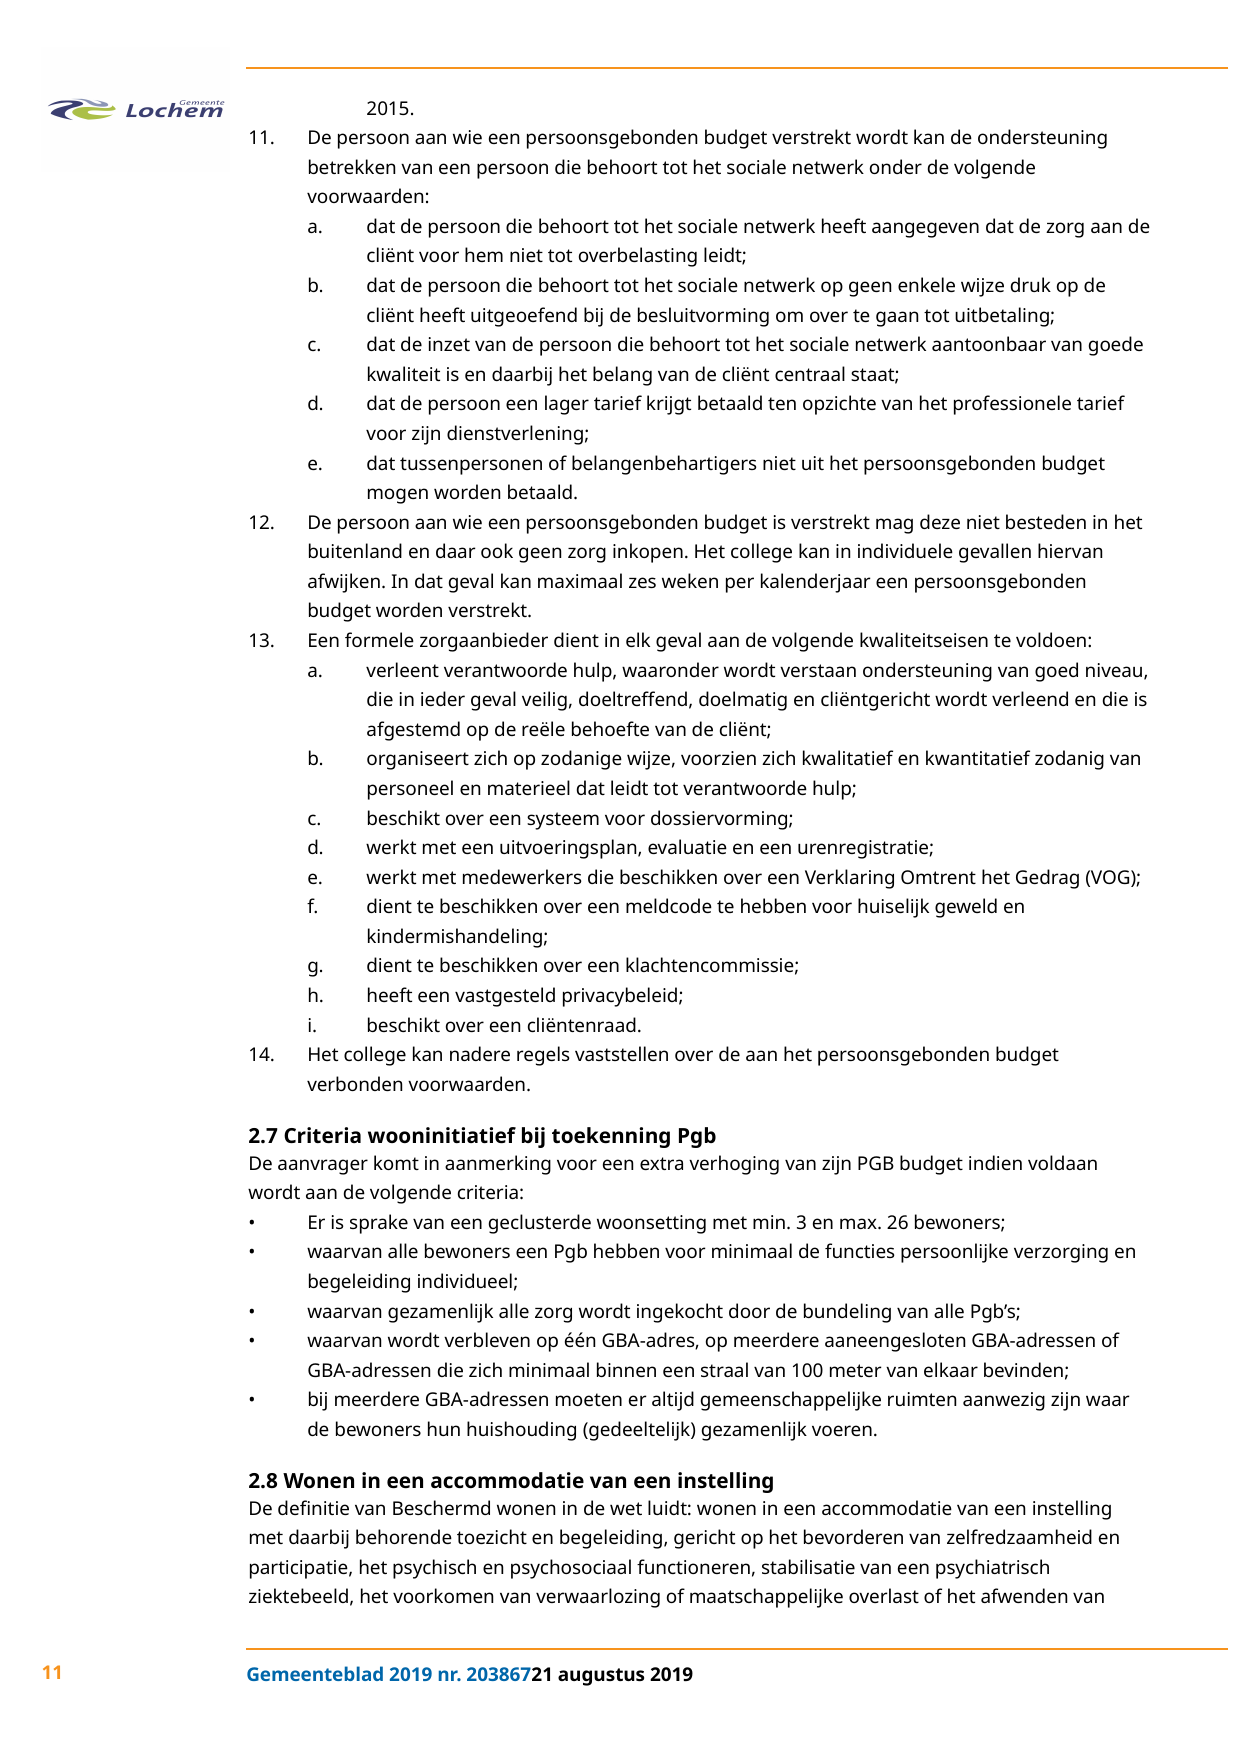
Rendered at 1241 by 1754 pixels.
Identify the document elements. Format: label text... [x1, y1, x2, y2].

list Het college kan nadere regels vaststellen over de aan het persoonsgebonden budget verbonden voorwaarden. [248, 1041, 1152, 1097]
list waarvan alle bewoners een Pgb hebben voor minimaal de functies persoonlijke verzorging en begeleiding individueel; [248, 1239, 1152, 1294]
text De definitie van Beschermd wonen in de wet luidt: wonen in een accommodatie van een instelling met daarbij behorende toezicht en begeleiding, gericht op het bevorderen van zelfredzaamheid en participatie, het psychisch en psychosociaal functioneren, stabilisatie van een psychiatrisch ziektebeeld, het voorkomen van verwaarlozing of maatschappelijke overlast of het afwenden van [248, 1495, 1152, 1609]
list werkt met medewerkers die beschikken over een Verklaring Omtrent het Gedrag (VOG); [307, 864, 1152, 890]
list dat de persoon die behoort tot het sociale netwerk op geen enkele wijze druk op de cliënt heeft uitgeoefend bij de besluitvorming om over te gaan tot uitbetaling; [307, 272, 1152, 328]
text 2.8 Wonen in een accommodatie van een instelling [248, 1467, 1152, 1495]
picture [41, 47, 231, 172]
list verleent verantwoorde hulp, waaronder wordt verstaan ondersteuning van goed niveau, die in ieder geval veilig, doeltreffend, doelmatig en cliëntgericht wordt verleend en die is afgestemd op de reële behoefte van de cliënt; [307, 657, 1152, 742]
list 2015. [307, 95, 1152, 121]
list De persoon aan wie een persoonsgebonden budget is verstrekt mag deze niet besteden in het buitenland en daar ook geen zorg inkopen. Het college kan in individuele gevallen hiervan afwijken. In dat geval kan maximaal zes weken per kalenderjaar een persoonsgebonden budget worden verstrekt. [248, 509, 1152, 623]
list werkt met een uitvoeringsplan, evaluatie en een urenregistratie; [307, 834, 1152, 860]
list bij meerdere GBA-adressen moeten er altijd gemeenschappelijke ruimten aanwezig zijn waar de bewoners hun huishouding (gedeeltelijk) gezamenlijk voeren. [248, 1387, 1152, 1442]
list dat de persoon die behoort tot het sociale netwerk heeft aangegeven dat de zorg aan de cliënt voor hem niet tot overbelasting leidt; [307, 213, 1152, 268]
list beschikt over een systeem voor dossiervorming; [307, 805, 1152, 831]
list dient te beschikken over een klachtencommissie; [307, 953, 1152, 978]
list organiseert zich op zodanige wijze, voorzien zich kwalitatief en kwantitatief zodanig van personeel en materieel dat leidt tot verantwoorde hulp; [307, 746, 1152, 801]
list dat de persoon een lager tarief krijgt betaald ten opzichte van het professionele tarief voor zijn dienstverlening; [307, 391, 1152, 446]
list Er is sprake van een geclusterde woonsetting met min. 3 en max. 26 bewoners; [248, 1209, 1152, 1235]
list waarvan gezamenlijk alle zorg wordt ingekocht door de bundeling van alle Pgb’s; [248, 1298, 1152, 1323]
list waarvan wordt verbleven op één GBA-adres, op meerdere aaneengesloten GBA-adressen of GBA-adressen die zich minimaal binnen een straal van 100 meter van elkaar bevinden; [248, 1327, 1152, 1383]
list dat tussenpersonen of belangenbehartigers niet uit het persoonsgebonden budget mogen worden betaald. [307, 450, 1152, 505]
list De persoon aan wie een persoonsgebonden budget verstrekt wordt kan de ondersteuning betrekken van een persoon die behoort tot het sociale netwerk onder de volgende voorwaarden: [248, 124, 1152, 209]
list beschikt over een cliëntenraad. [307, 1012, 1152, 1038]
text De aanvrager komt in aanmerking voor een extra verhoging van zijn PGB budget indien voldaan wordt aan de volgende criteria: [248, 1150, 1152, 1205]
list Een formele zorgaanbieder dient in elk geval aan de volgende kwaliteitseisen te voldoen: [248, 627, 1152, 653]
text 2.7 Criteria wooninitiatief bij toekenning Pgb [248, 1121, 1152, 1150]
list dient te beschikken over een meldcode te hebben voor huiselijk geweld en kindermishandeling; [307, 893, 1152, 949]
list dat de inzet van de persoon die behoort tot het sociale netwerk aantoonbaar van goede kwaliteit is en daarbij het belang van de cliënt centraal staat; [307, 331, 1152, 387]
list heeft een vastgesteld privacybeleid; [307, 982, 1152, 1008]
